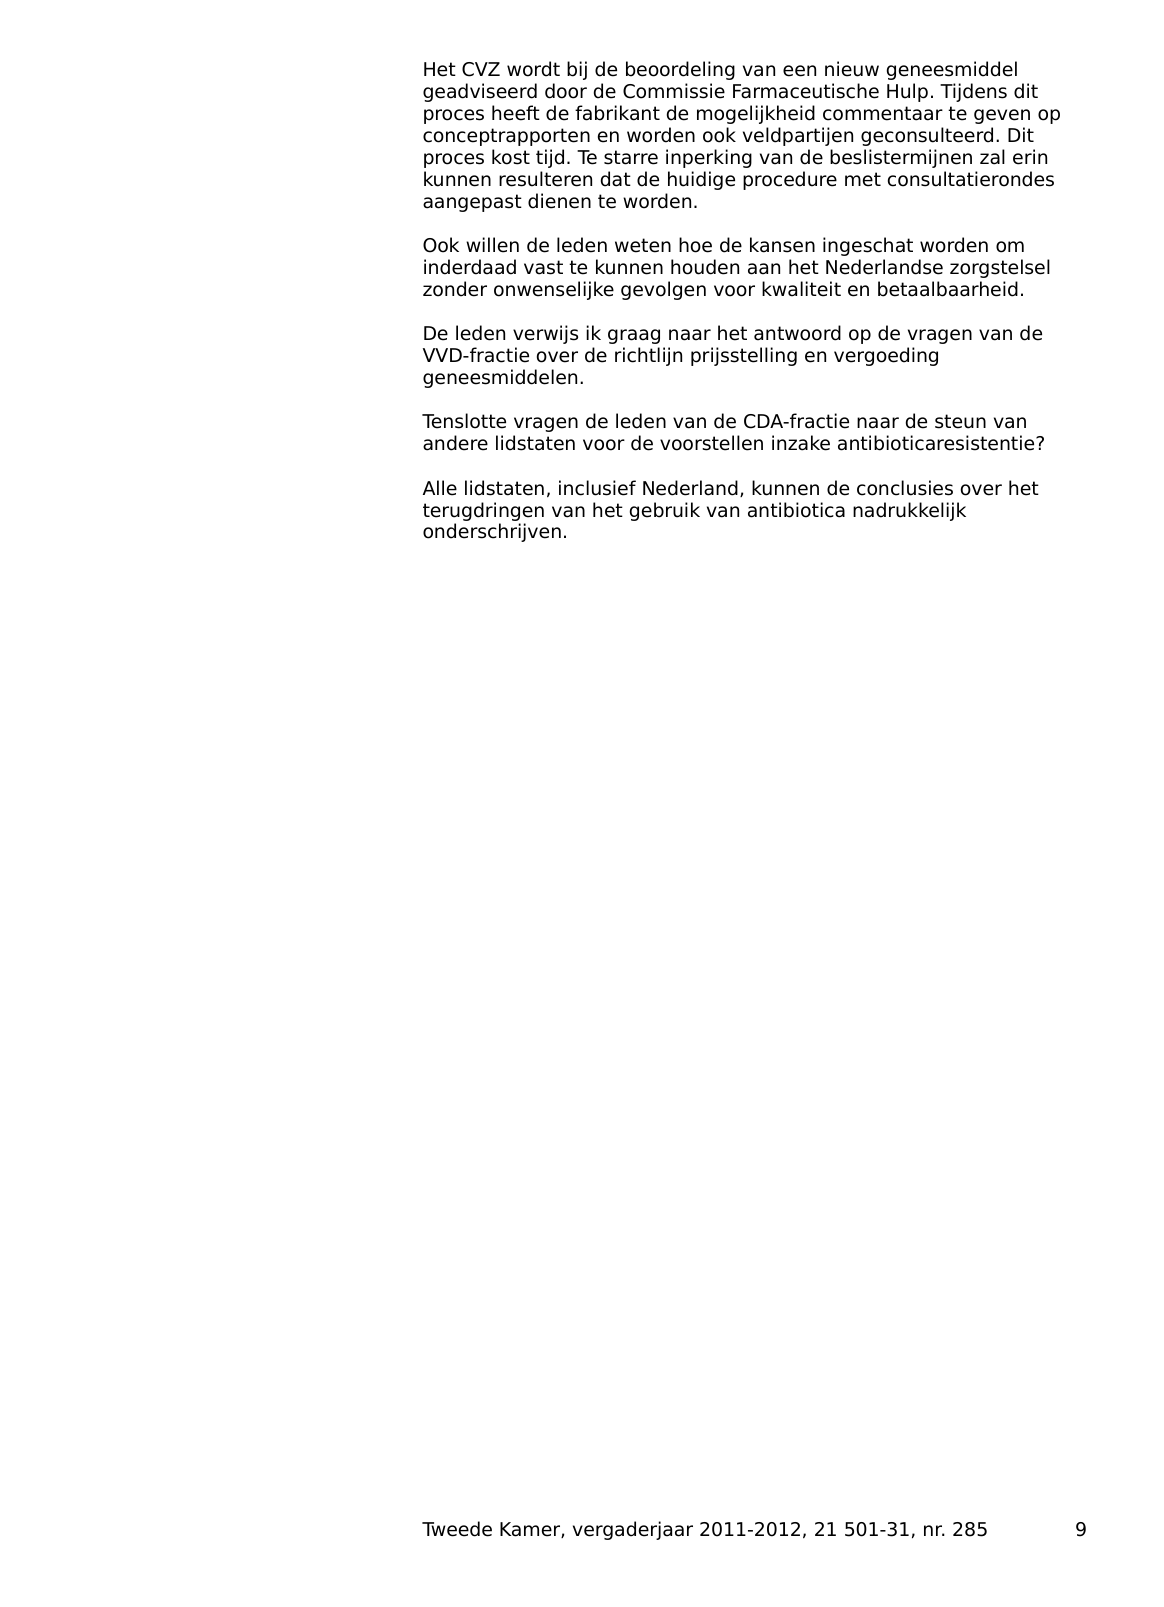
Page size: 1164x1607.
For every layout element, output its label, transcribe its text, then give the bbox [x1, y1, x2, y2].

text Het CVZ wordt bij de beoordeling van een nieuw geneesmiddel geadviseerd door de Commissie Farmaceutische Hulp. Tijdens dit proces heeft de fabrikant de mogelijkheid commentaar te geven op conceptrapporten en worden ook veldpartijen geconsulteerd. Dit proces kost tijd. Te starre inperking van de beslistermijnen zal erin kunnen resulteren dat de huidige procedure met consultatierondes aangepast dienen te worden. [422, 59, 1087, 213]
text Ook willen de leden weten hoe de kansen ingeschat worden om inderdaad vast te kunnen houden aan het Nederlandse zorgstelsel zonder onwenselijke gevolgen voor kwaliteit en betaalbaarheid. [422, 235, 1087, 301]
text Tenslotte vragen de leden van de CDA-fractie naar de steun van andere lidstaten voor de voorstellen inzake antibioticaresistentie? [422, 411, 1087, 455]
text De leden verwijs ik graag naar het antwoord op de vragen van de VVD-fractie over de richtlijn prijsstelling en vergoeding geneesmiddelen. [422, 323, 1087, 389]
text Alle lidstaten, inclusief Nederland, kunnen de conclusies over het terugdringen van het gebruik van antibiotica nadrukkelijk onderschrijven. [422, 477, 1087, 543]
